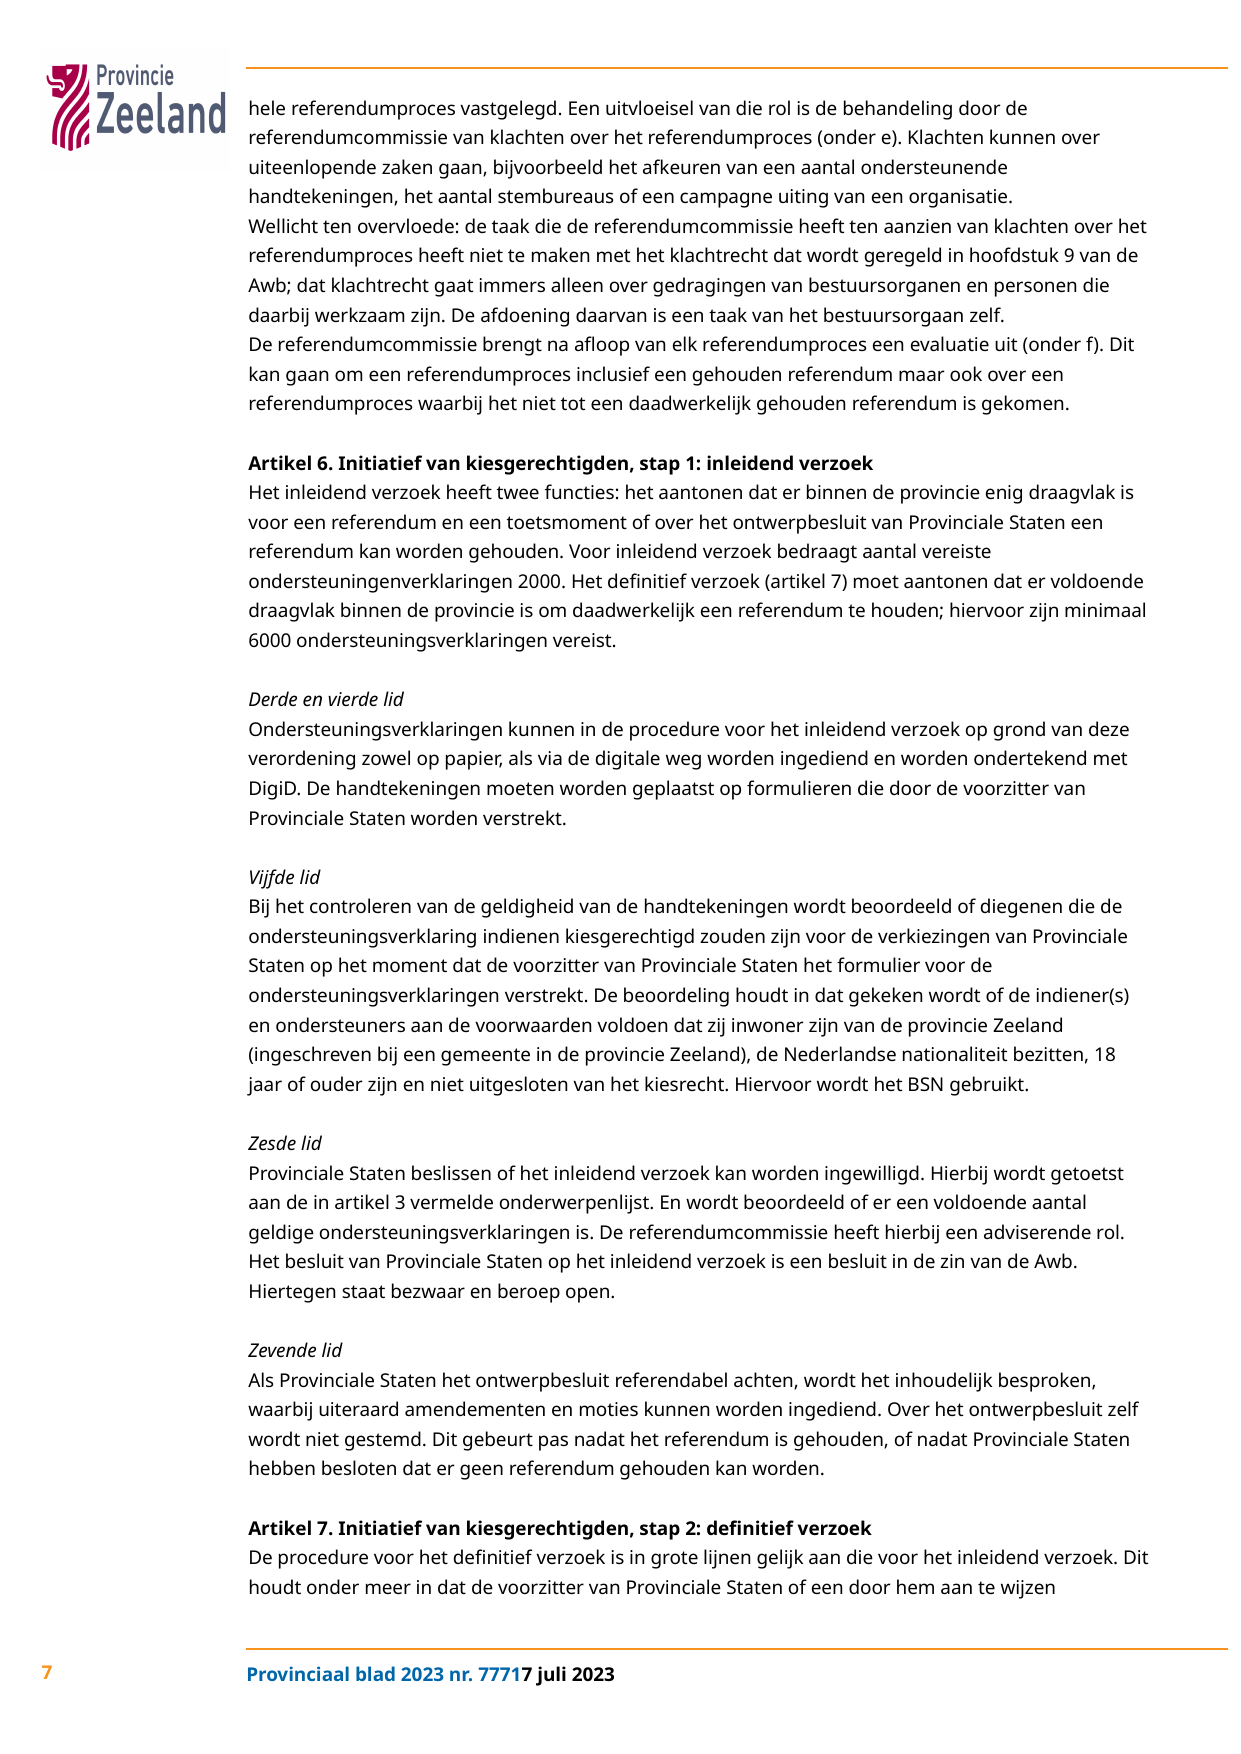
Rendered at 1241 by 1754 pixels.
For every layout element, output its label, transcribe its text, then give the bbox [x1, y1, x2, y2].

text Provinciale Staten beslissen of het inleidend verzoek kan worden ingewilligd. Hierbij wordt getoetst aan de in artikel 3 vermelde onderwerpenlijst. En wordt beoordeeld of er een voldoende aantal geldige ondersteuningsverklaringen is. De referendumcommissie heeft hierbij een adviserende rol. [248, 1160, 1152, 1245]
text Vijfde lid [248, 864, 1152, 890]
text Als Provinciale Staten het ontwerpbesluit referendabel achten, wordt het inhoudelijk besproken, waarbij uiteraard amendementen en moties kunnen worden ingediend. Over het ontwerpbesluit zelf wordt niet gestemd. Dit gebeurt pas nadat het referendum is gehouden, of nadat Provinciale Staten hebben besloten dat er geen referendum gehouden kan worden. [248, 1367, 1152, 1481]
text Het inleidend verzoek heeft twee functies: het aantonen dat er binnen de provincie enig draagvlak is voor een referendum en een toetsmoment of over het ontwerpbesluit van Provinciale Staten een referendum kan worden gehouden. Voor inleidend verzoek bedraagt aantal vereiste ondersteuningenverklaringen 2000. Het definitief verzoek (artikel 7) moet aantonen dat er voldoende draagvlak binnen de provincie is om daadwerkelijk een referendum te houden; hiervoor zijn minimaal 6000 ondersteuningsverklaringen vereist. [248, 479, 1152, 653]
text Wellicht ten overvloede: de taak die de referendumcommissie heeft ten aanzien van klachten over het referendumproces heeft niet te maken met het klachtrecht dat wordt geregeld in hoofdstuk 9 van de Awb; dat klachtrecht gaat immers alleen over gedragingen van bestuursorganen en personen die daarbij werkzaam zijn. De afdoening daarvan is een taak van het bestuursorgaan zelf. [248, 213, 1152, 328]
text Artikel 6. Initiatief van kiesgerechtigden, stap 1: inleidend verzoek [248, 450, 1152, 476]
text hele referendumproces vastgelegd. Een uitvloeisel van die rol is de behandeling door de referendumcommissie van klachten over het referendumproces (onder e). Klachten kunnen over uiteenlopende zaken gaan, bijvoorbeeld het afkeuren van een aantal ondersteunende handtekeningen, het aantal stembureaus of een campagne uiting van een organisatie. [248, 95, 1152, 209]
text Bij het controleren van de geldigheid van de handtekeningen wordt beoordeeld of diegenen die de ondersteuningsverklaring indienen kiesgerechtigd zouden zijn voor de verkiezingen van Provinciale Staten op het moment dat de voorzitter van Provinciale Staten het formulier voor de ondersteuningsverklaringen verstrekt. De beoordeling houdt in dat gekeken wordt of de indiener(s) en ondersteuners aan de voorwaarden voldoen dat zij inwoner zijn van de provincie Zeeland (ingeschreven bij een gemeente in de provincie Zeeland), de Nederlandse nationaliteit bezitten, 18 jaar of ouder zijn en niet uitgesloten van het kiesrecht. Hiervoor wordt het BSN gebruikt. [248, 893, 1152, 1097]
text Ondersteuningsverklaringen kunnen in de procedure voor het inleidend verzoek op grond van deze verordening zowel op papier, als via de digitale weg worden ingediend en worden ondertekend met DigiD. De handtekeningen moeten worden geplaatst op formulieren die door de voorzitter van Provinciale Staten worden verstrekt. [248, 716, 1152, 831]
text Derde en vierde lid [248, 686, 1152, 712]
picture [41, 47, 231, 172]
text De procedure voor het definitief verzoek is in grote lijnen gelijk aan die voor het inleidend verzoek. Dit houdt onder meer in dat de voorzitter van Provinciale Staten of een door hem aan te wijzen [248, 1544, 1152, 1600]
text De referendumcommissie brengt na afloop van elk referendumproces een evaluatie uit (onder f). Dit kan gaan om een referendumproces inclusief een gehouden referendum maar ook over een referendumproces waarbij het niet tot een daadwerkelijk gehouden referendum is gekomen. [248, 331, 1152, 416]
text Zevende lid [248, 1337, 1152, 1363]
text Het besluit van Provinciale Staten op het inleidend verzoek is een besluit in de zin van de Awb. Hiertegen staat bezwaar en beroep open. [248, 1248, 1152, 1304]
text Artikel 7. Initiatief van kiesgerechtigden, stap 2: definitief verzoek [248, 1515, 1152, 1541]
text Zesde lid [248, 1130, 1152, 1156]
